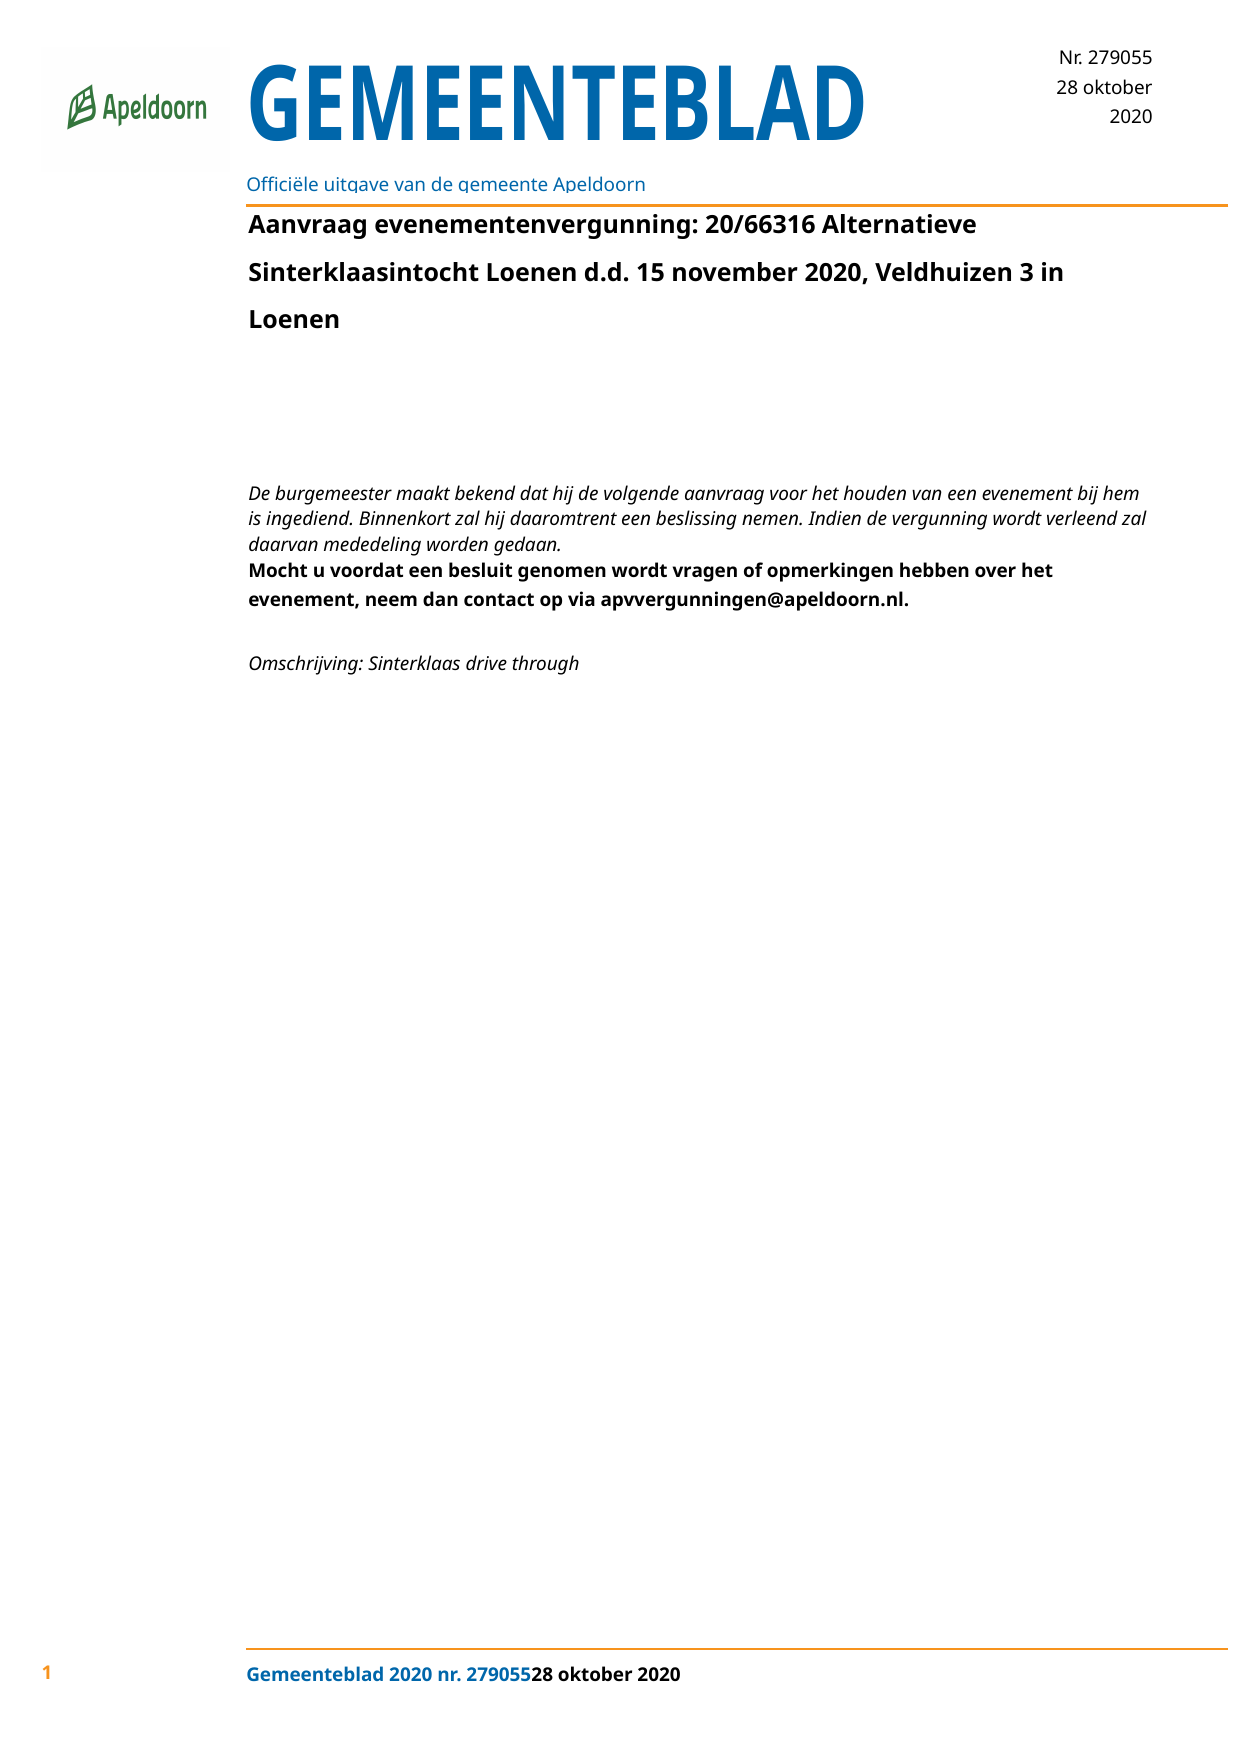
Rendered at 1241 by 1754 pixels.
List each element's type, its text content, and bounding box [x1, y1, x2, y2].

text Omschrijving: Sinterklaas drive through [248, 651, 1152, 676]
text Mocht u voordat een besluit genomen wordt vragen of opmerkingen hebben over het evenement, neem dan contact op via apvvergunningen@apeldoorn.nl. [248, 557, 1152, 612]
picture [41, 47, 231, 172]
text De burgemeester maakt bekend dat hij de volgende aanvraag voor het houden van een evenement bij hem is ingediend. Binnenkort zal hij daaromtrent een beslissing nemen. Indien de vergunning wordt verleend zal daarvan mededeling worden gedaan. [248, 480, 1152, 557]
text Aanvraag evenementenvergunning: 20/66316 Alternatieve Sinterklaasintocht Loenen d.d. 15 november 2020, Veldhuizen 3 in Loenen [248, 207, 1152, 336]
